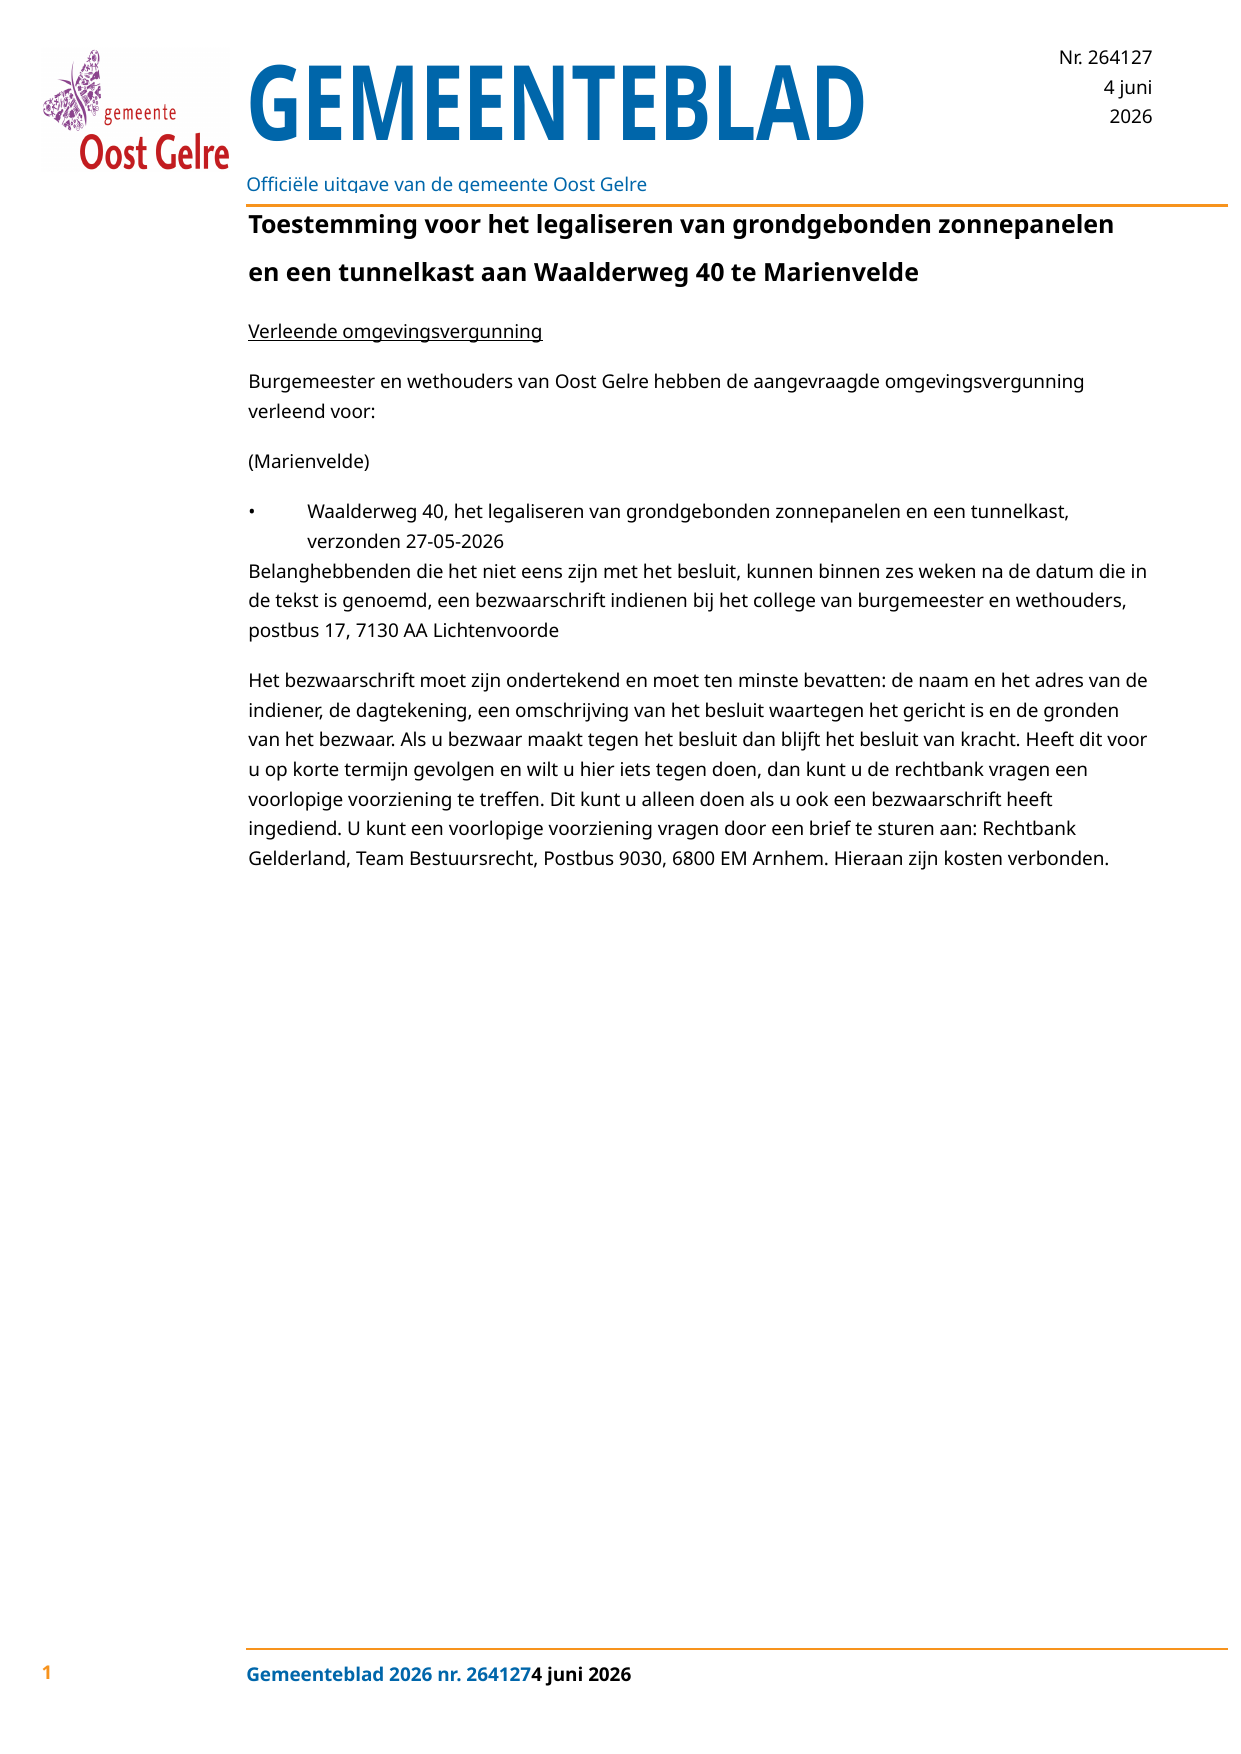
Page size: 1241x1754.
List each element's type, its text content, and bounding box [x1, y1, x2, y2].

text Verleende omgevingsvergunning [248, 318, 1152, 344]
text (Marienvelde) [248, 448, 1152, 474]
list Waalderweg 40, het legaliseren van grondgebonden zonnepanelen en een tunnelkast, verzonden 27-05-2026 [248, 499, 1152, 554]
text Belanghebbenden die het niet eens zijn met het besluit, kunnen binnen zes weken na de datum die in de tekst is genoemd, een bezwaarschrift indienen bij het college van burgemeester en wethouders, postbus 17, 7130 AA Lichtenvoorde [248, 558, 1152, 643]
text Het bezwaarschrift moet zijn ondertekend en moet ten minste bevatten: de naam en het adres van de indiener, de dagtekening, een omschrijving van het besluit waartegen het gericht is en de gronden van het bezwaar. Als u bezwaar maakt tegen het besluit dan blijft het besluit van kracht. Heeft dit voor u op korte termijn gevolgen en wilt u hier iets tegen doen, dan kunt u de rechtbank vragen een voorlopige voorziening te treffen. Dit kunt u alleen doen als u ook een bezwaarschrift heeft ingediend. U kunt een voorlopige voorziening vragen door een brief te sturen aan: Rechtbank Gelderland, Team Bestuursrecht, Postbus 9030, 6800 EM Arnhem. Hieraan zijn kosten verbonden. [248, 667, 1152, 871]
picture [41, 47, 231, 172]
text Toestemming voor het legaliseren van grondgebonden zonnepanelen en een tunnelkast aan Waalderweg 40 te Marienvelde [248, 207, 1152, 288]
text Burgemeester en wethouders van Oost Gelre hebben de aangevraagde omgevingsvergunning verleend voor: [248, 368, 1152, 424]
